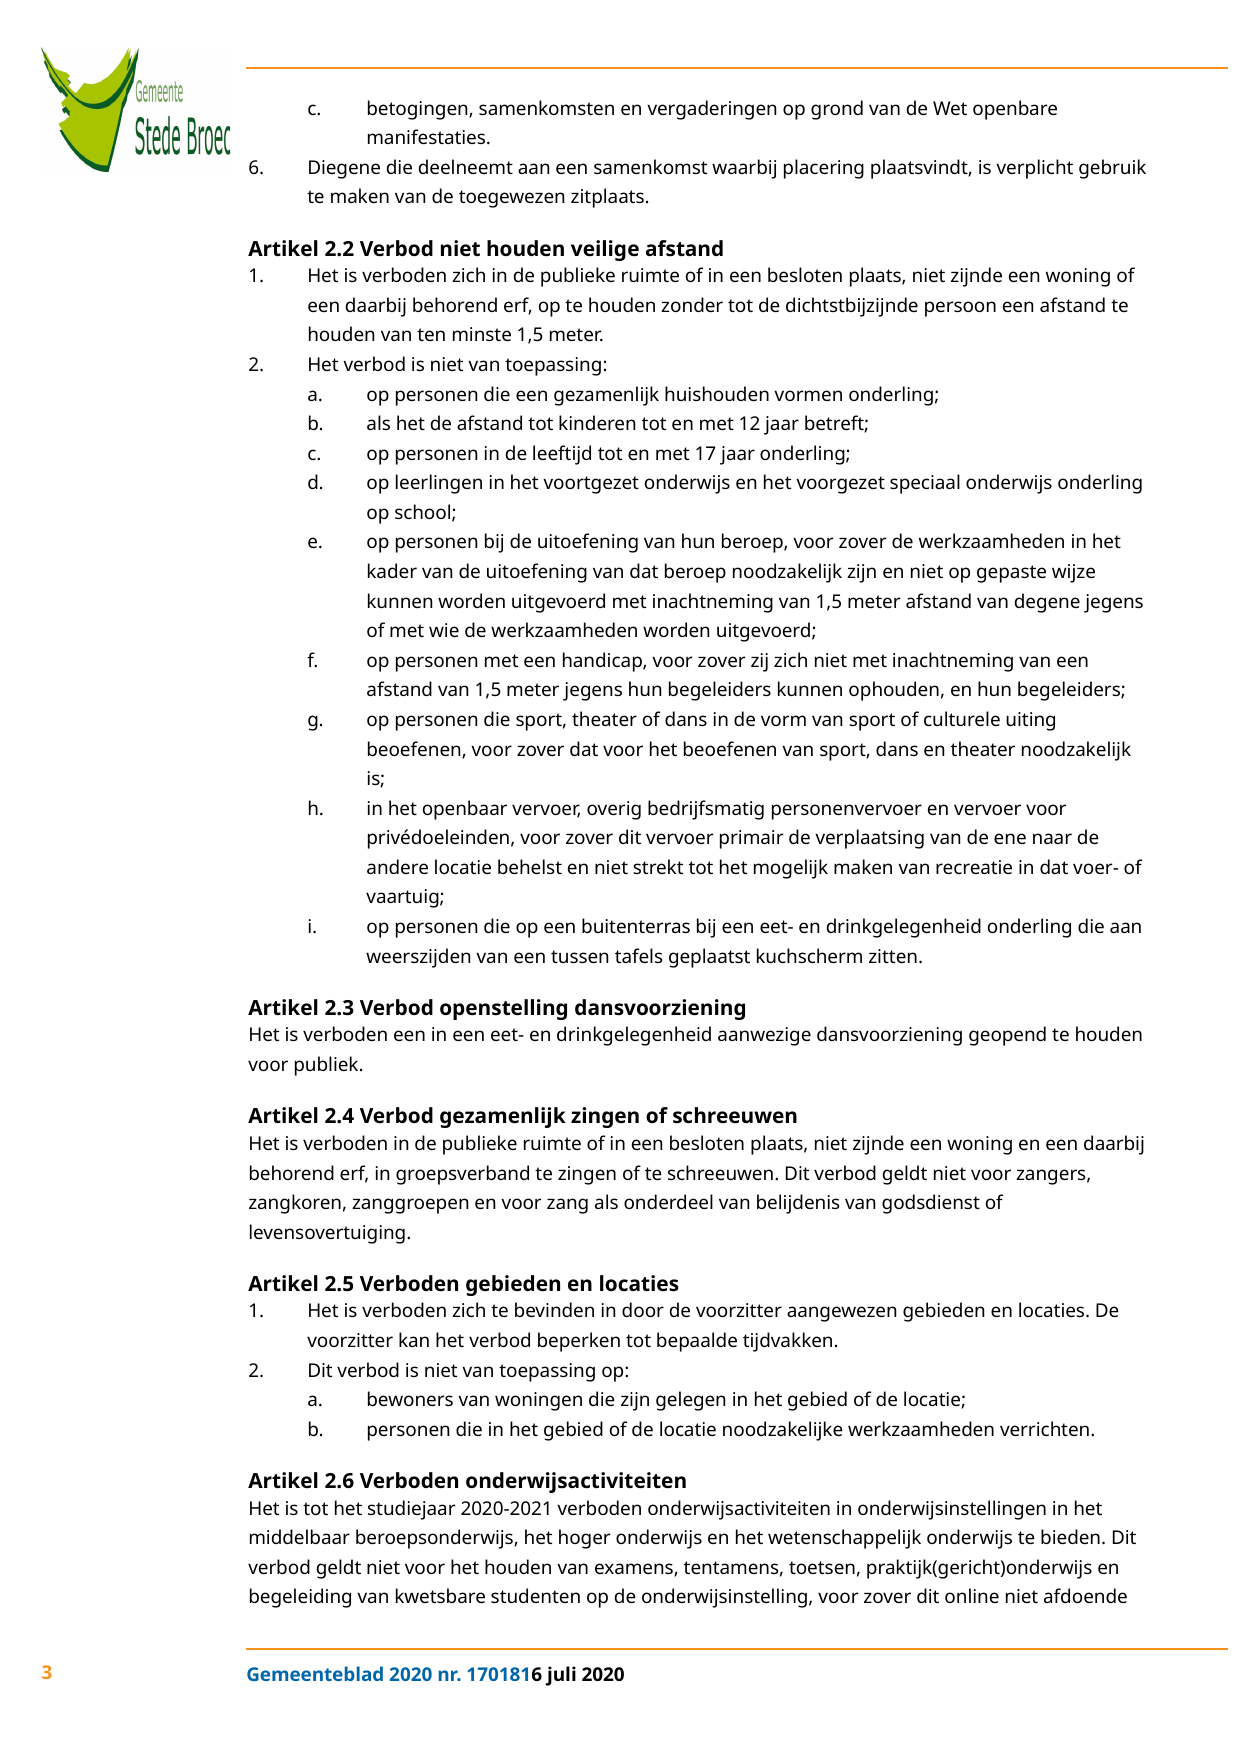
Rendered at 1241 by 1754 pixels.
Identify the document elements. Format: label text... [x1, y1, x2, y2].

text Het is verboden in de publieke ruimte of in een besloten plaats, niet zijnde een woning en een daarbij behorend erf, in groepsverband te zingen of te schreeuwen. Dit verbod geldt niet voor zangers, zangkoren, zanggroepen en voor zang als onderdeel van belijdenis van godsdienst of levensovertuiging. [248, 1130, 1152, 1244]
list Diegene die deelneemt aan een samenkomst waarbij placering plaatsvindt, is verplicht gebruik te maken van de toegewezen zitplaats. [248, 154, 1152, 209]
list in het openbaar vervoer, overig bedrijfsmatig personenvervoer en vervoer voor privédoeleinden, voor zover dit vervoer primair de verplaatsing van de ene naar de andere locatie behelst en niet strekt tot het mogelijk maken van recreatie in dat voer- of vaartuig; [307, 795, 1152, 909]
text Artikel 2.4 Verbod gezamenlijk zingen of schreeuwen [248, 1102, 1152, 1130]
list op personen die sport, theater of dans in de vorm van sport of culturele uiting beoefenen, voor zover dat voor het beoefenen van sport, dans en theater noodzakelijk is; [307, 706, 1152, 791]
list Het is verboden zich te bevinden in door de voorzitter aangewezen gebieden en locaties. De voorzitter kan het verbod beperken tot bepaalde tijdvakken. [248, 1298, 1152, 1353]
list op leerlingen in het voortgezet onderwijs en het voorgezet speciaal onderwijs onderling op school; [307, 469, 1152, 525]
list Het verbod is niet van toepassing: [248, 351, 1152, 377]
list personen die in het gebied of de locatie noodzakelijke werkzaamheden verrichten. [307, 1416, 1152, 1442]
list betogingen, samenkomsten en vergaderingen op grond van de Wet openbare manifestaties. [307, 95, 1152, 150]
list op personen met een handicap, voor zover zij zich niet met inachtneming van een afstand van 1,5 meter jegens hun begeleiders kunnen ophouden, en hun begeleiders; [307, 647, 1152, 702]
list Dit verbod is niet van toepassing op: [248, 1357, 1152, 1383]
list op personen in de leeftijd tot en met 17 jaar onderling; [307, 440, 1152, 466]
list op personen die op een buitenterras bij een eet- en drinkgelegenheid onderling die aan weerszijden van een tussen tafels geplaatst kuchscherm zitten. [307, 913, 1152, 968]
text Het is verboden een in een eet- en drinkgelegenheid aanwezige dansvoorziening geopend te houden voor publiek. [248, 1022, 1152, 1077]
list op personen die een gezamenlijk huishouden vormen onderling; [307, 381, 1152, 406]
list Het is verboden zich in de publieke ruimte of in een besloten plaats, niet zijnde een woning of een daarbij behorend erf, op te houden zonder tot de dichtstbijzijnde persoon een afstand te houden van ten minste 1,5 meter. [248, 262, 1152, 347]
text Artikel 2.3 Verbod openstelling dansvoorziening [248, 993, 1152, 1022]
list op personen bij de uitoefening van hun beroep, voor zover de werkzaamheden in het kader van de uitoefening van dat beroep noodzakelijk zijn en niet op gepaste wijze kunnen worden uitgevoerd met inachtneming van 1,5 meter afstand van degene jegens of met wie de werkzaamheden worden uitgevoerd; [307, 529, 1152, 643]
text Artikel 2.6 Verboden onderwijsactiviteiten [248, 1466, 1152, 1495]
list bewoners van woningen die zijn gelegen in het gebied of de locatie; [307, 1386, 1152, 1412]
text Het is tot het studiejaar 2020-2021 verboden onderwijsactiviteiten in onderwijsinstellingen in het middelbaar beroepsonderwijs, het hoger onderwijs en het wetenschappelijk onderwijs te bieden. Dit verbod geldt niet voor het houden van examens, tentamens, toetsen, praktijk(gericht)onderwijs en begeleiding van kwetsbare studenten op de onderwijsinstelling, voor zover dit online niet afdoende [248, 1495, 1152, 1609]
list als het de afstand tot kinderen tot en met 12 jaar betreft; [307, 410, 1152, 436]
text Artikel 2.2 Verbod niet houden veilige afstand [248, 234, 1152, 262]
picture [41, 47, 231, 172]
text Artikel 2.5 Verboden gebieden en locaties [248, 1269, 1152, 1298]
